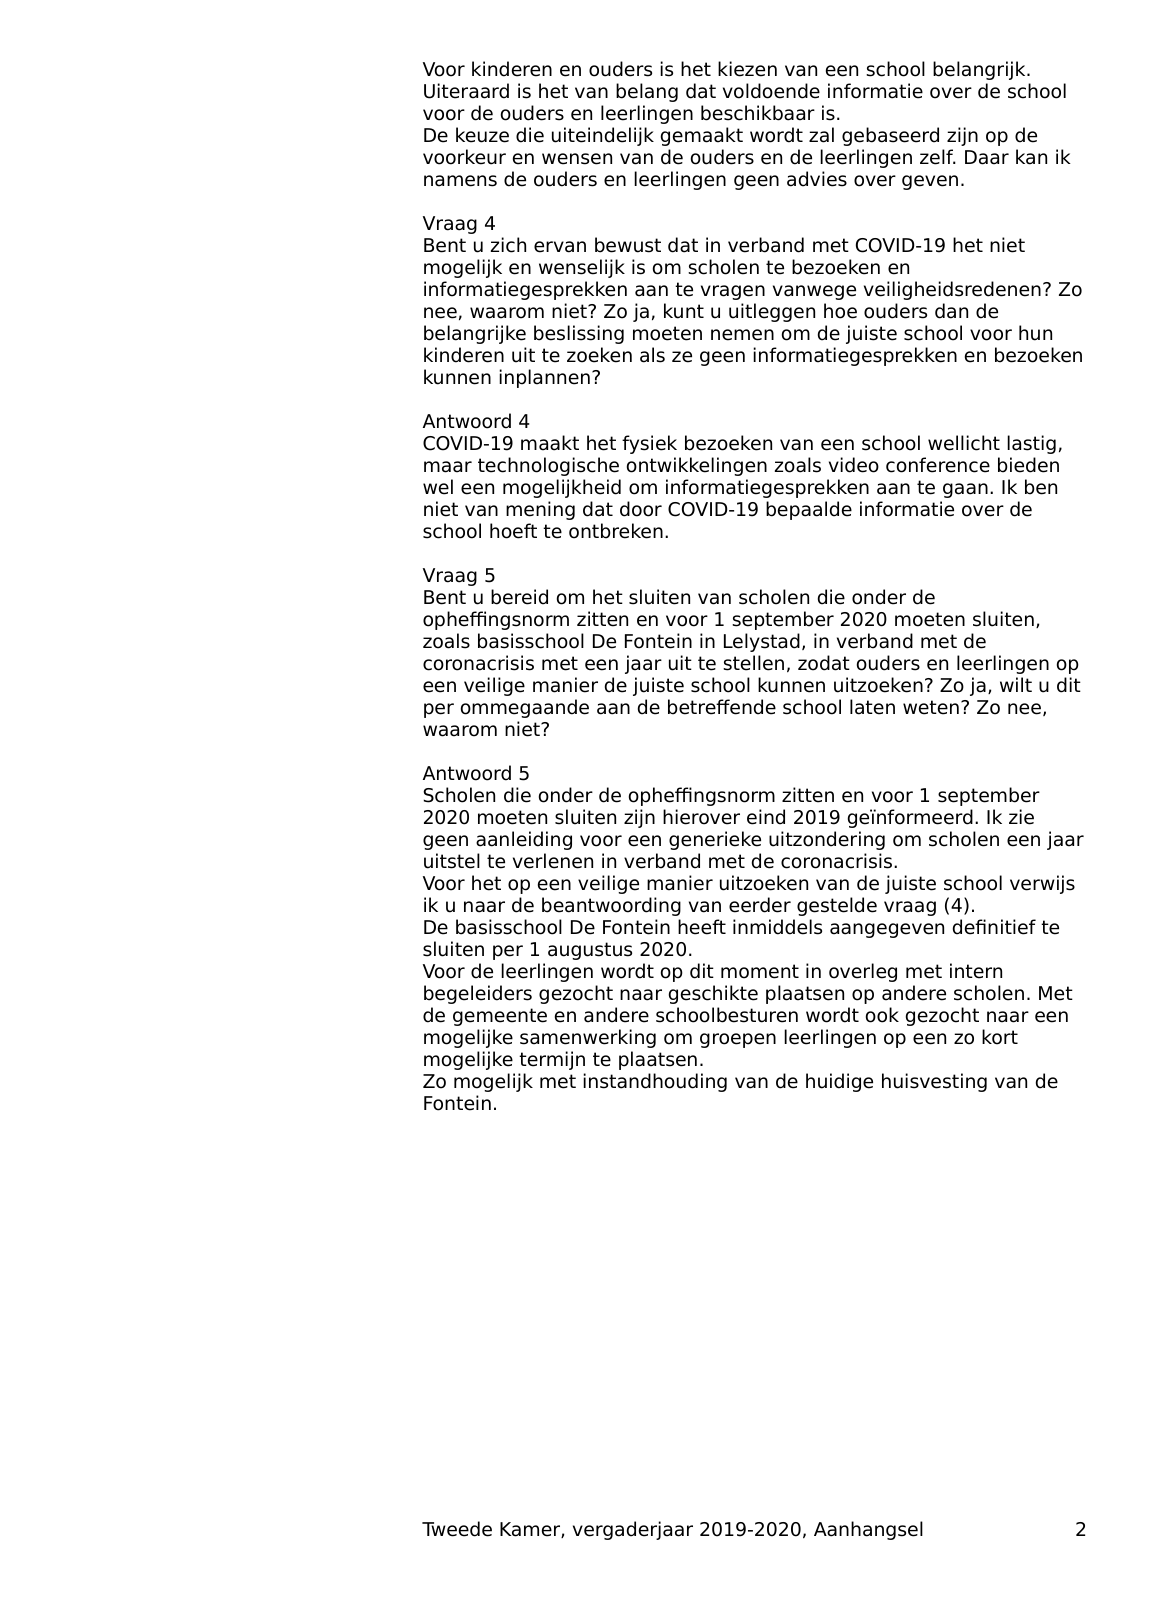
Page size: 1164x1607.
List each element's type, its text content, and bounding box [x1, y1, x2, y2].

text Scholen die onder de opheffingsnorm zitten en voor 1 september 2020 moeten sluiten zijn hierover eind 2019 geïnformeerd. Ik zie geen aanleiding voor een generieke uitzondering om scholen een jaar uitstel te verlenen in verband met de coronacrisis. [422, 785, 1087, 873]
text Vraag 5 [422, 565, 1087, 587]
text Antwoord 4 [422, 411, 1087, 433]
text Vraag 4 [422, 213, 1087, 235]
text COVID-19 maakt het fysiek bezoeken van een school wellicht lastig, maar technologische ontwikkelingen zoals video conference bieden wel een mogelijkheid om informatiegesprekken aan te gaan. Ik ben niet van mening dat door COVID-19 bepaalde informatie over de school hoeft te ontbreken. [422, 433, 1087, 543]
text Voor het op een veilige manier uitzoeken van de juiste school verwijs ik u naar de beantwoording van eerder gestelde vraag (4). [422, 873, 1087, 917]
text De basisschool De Fontein heeft inmiddels aangegeven definitief te sluiten per 1 augustus 2020. [422, 917, 1087, 961]
text Antwoord 5 [422, 763, 1087, 785]
text Voor de leerlingen wordt op dit moment in overleg met intern begeleiders gezocht naar geschikte plaatsen op andere scholen. Met de gemeente en andere schoolbesturen wordt ook gezocht naar een mogelijke samenwerking om groepen leerlingen op een zo kort mogelijke termijn te plaatsen. [422, 961, 1087, 1071]
text Voor kinderen en ouders is het kiezen van een school belangrijk. Uiteraard is het van belang dat voldoende informatie over de school voor de ouders en leerlingen beschikbaar is. [422, 59, 1087, 125]
text Zo mogelijk met instandhouding van de huidige huisvesting van de Fontein. [422, 1071, 1087, 1115]
text De keuze die uiteindelijk gemaakt wordt zal gebaseerd zijn op de voorkeur en wensen van de ouders en de leerlingen zelf. Daar kan ik namens de ouders en leerlingen geen advies over geven. [422, 125, 1087, 191]
text Bent u zich ervan bewust dat in verband met COVID-19 het niet mogelijk en wenselijk is om scholen te bezoeken en informatiegesprekken aan te vragen vanwege veiligheidsredenen? Zo nee, waarom niet? Zo ja, kunt u uitleggen hoe ouders dan de belangrijke beslissing moeten nemen om de juiste school voor hun kinderen uit te zoeken als ze geen informatiegesprekken en bezoeken kunnen inplannen? [422, 235, 1087, 389]
text Bent u bereid om het sluiten van scholen die onder de opheffingsnorm zitten en voor 1 september 2020 moeten sluiten, zoals basisschool De Fontein in Lelystad, in verband met de coronacrisis met een jaar uit te stellen, zodat ouders en leerlingen op een veilige manier de juiste school kunnen uitzoeken? Zo ja, wilt u dit per ommegaande aan de betreffende school laten weten? Zo nee, waarom niet? [422, 587, 1087, 741]
